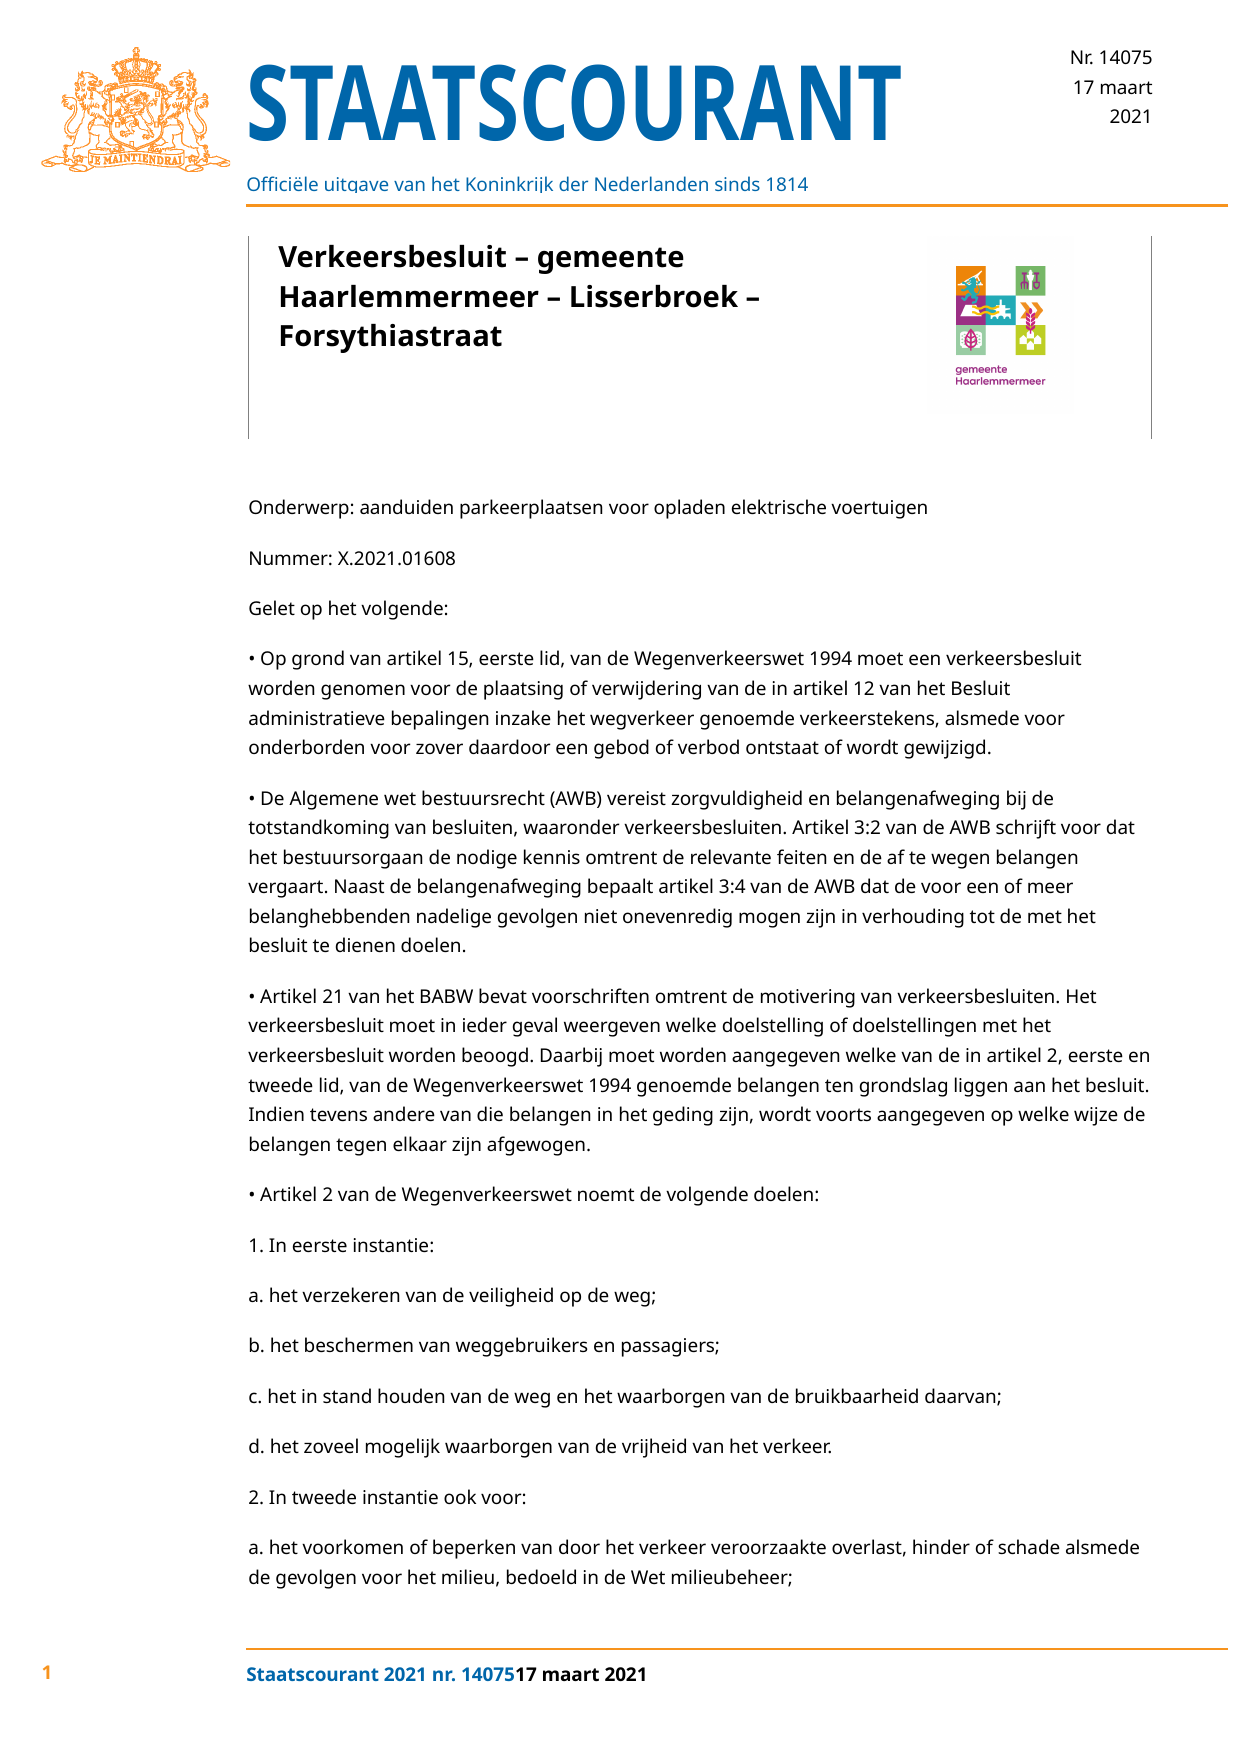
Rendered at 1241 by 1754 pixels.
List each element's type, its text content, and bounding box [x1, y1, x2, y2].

text Nummer: X.2021.01608 [248, 545, 1152, 571]
text • De Algemene wet bestuursrecht (AWB) vereist zorgvuldigheid en belangenafweging bij de totstandkoming van besluiten, waaronder verkeersbesluiten. Artikel 3:2 van de AWB schrijft voor dat het bestuursorgaan de nodige kennis omtrent de relevante feiten en de af te wegen belangen vergaart. Naast de belangenafweging bepaalt artikel 3:4 van de AWB dat de voor een of meer belanghebbenden nadelige gevolgen niet onevenredig mogen zijn in verhouding tot de met het besluit te dienen doelen. [248, 785, 1152, 958]
picture [926, 236, 1075, 414]
text a. het verzekeren van de veiligheid op de weg; [248, 1282, 1152, 1308]
text • Artikel 2 van de Wegenverkeerswet noemt de volgende doelen: [248, 1181, 1152, 1207]
text 2. In tweede instantie ook voor: [248, 1484, 1152, 1510]
table_header Verkeersbesluit – gemeente Haarlemmermeer – Lisserbroek – Forsythiastraat [249, 236, 850, 439]
picture [41, 47, 231, 172]
text d. het zoveel mogelijk waarborgen van de vrijheid van het verkeer. [248, 1433, 1152, 1459]
table_header [850, 414, 1151, 439]
text Onderwerp: aanduiden parkeerplaatsen voor opladen elektrische voertuigen [248, 494, 1152, 520]
text c. het in stand houden van de weg en het waarborgen van de bruikbaarheid daarvan; [248, 1383, 1152, 1409]
table_header [1075, 236, 1151, 413]
text • Artikel 21 van het BABW bevat voorschriften omtrent de motivering van verkeersbesluiten. Het verkeersbesluit moet in ieder geval weergeven welke doelstelling of doelstellingen met het verkeersbesluit worden beoogd. Daarbij moet worden aangegeven welke van de in artikel 2, eerste en tweede lid, van de Wegenverkeerswet 1994 genoemde belangen ten grondslag liggen aan het besluit. Indien tevens andere van die belangen in het geding zijn, wordt voorts aangegeven op welke wijze de belangen tegen elkaar zijn afgewogen. [248, 983, 1152, 1157]
text b. het beschermen van weggebruikers en passagiers; [248, 1333, 1152, 1358]
text 1. In eerste instantie: [248, 1232, 1152, 1258]
text • Op grond van artikel 15, eerste lid, van de Wegenverkeerswet 1994 moet een verkeersbesluit worden genomen voor de plaatsing of verwijdering van de in artikel 12 van het Besluit administratieve bepalingen inzake het wegverkeer genoemde verkeerstekens, alsmede voor onderborden voor zover daardoor een gebod of verbod ontstaat of wordt gewijzigd. [248, 646, 1152, 760]
text a. het voorkomen of beperken van door het verkeer veroorzaakte overlast, hinder of schade alsmede de gevolgen voor het milieu, bedoeld in de Wet milieubeheer; [248, 1534, 1152, 1590]
table_header [850, 236, 926, 413]
text Gelet op het volgende: [248, 595, 1152, 621]
